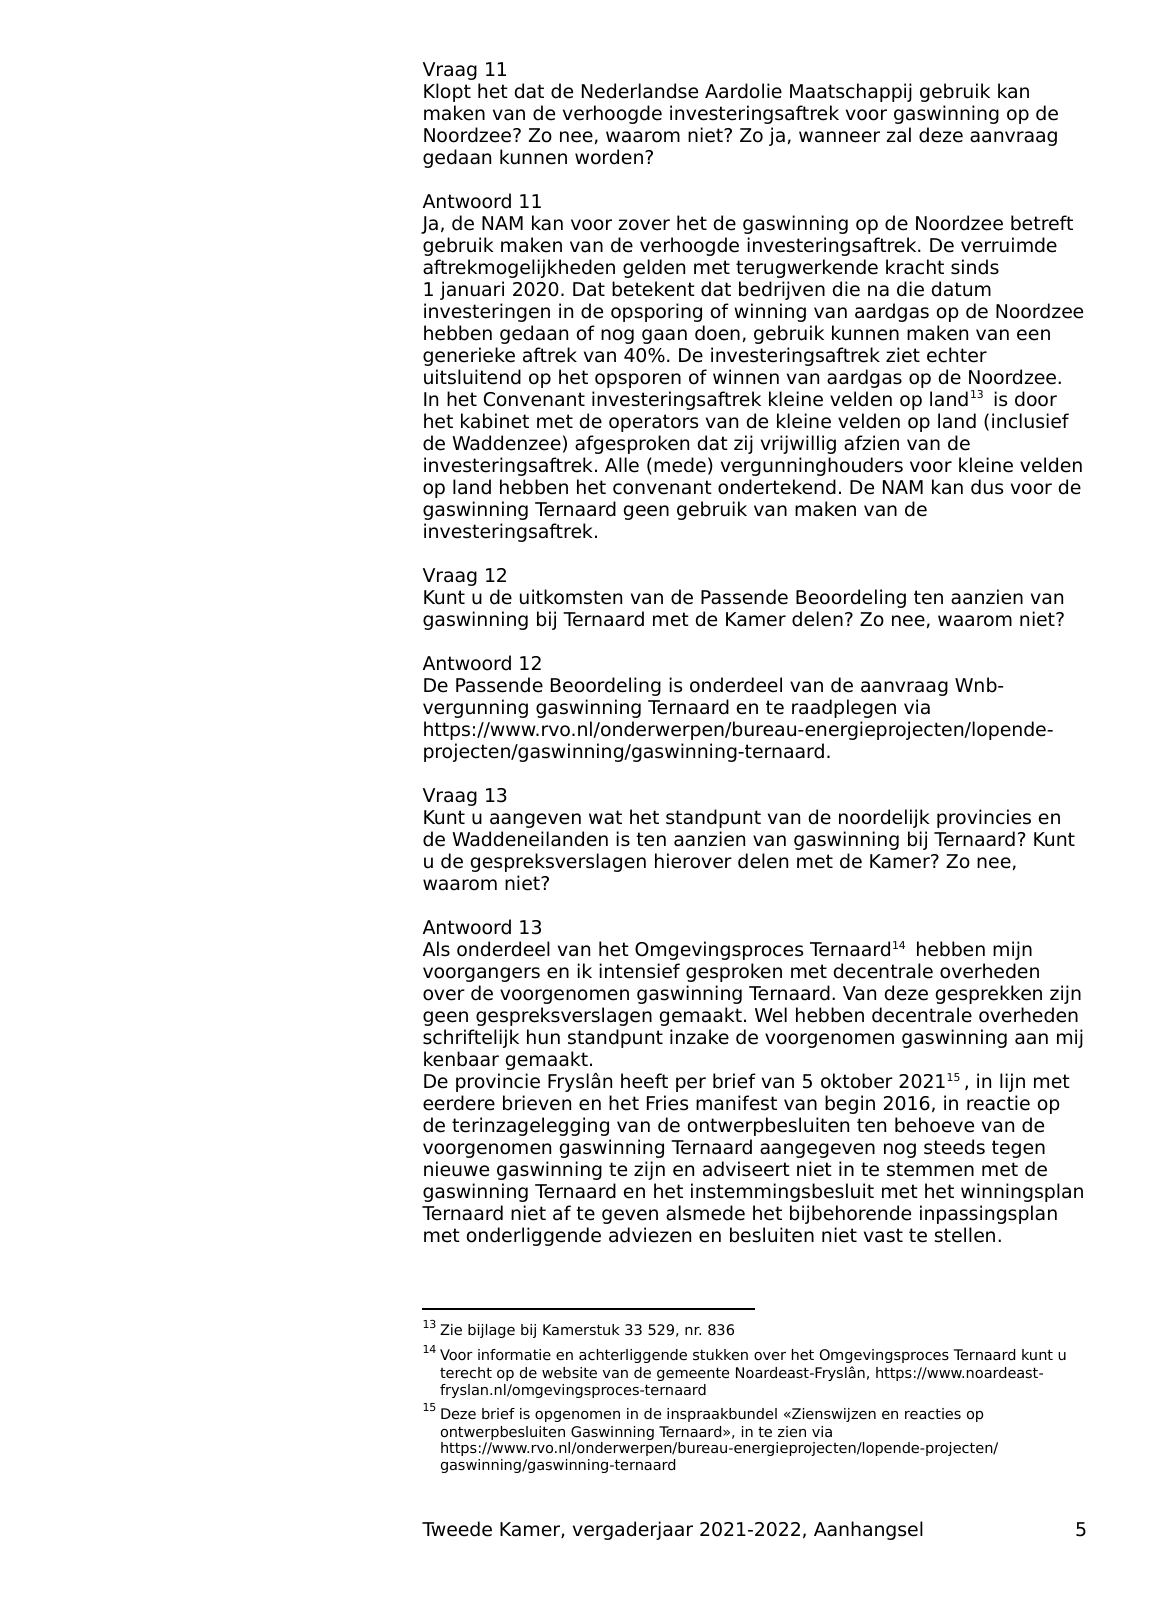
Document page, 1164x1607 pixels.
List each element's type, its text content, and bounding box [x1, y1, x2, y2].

text De provincie Fryslân heeft per brief van 5 oktober 2021, in lijn met eerdere brieven en het Fries manifest van begin 2016, in reactie op de terinzagelegging van de ontwerpbesluiten ten behoeve van de voorgenomen gaswinning Ternaard aangegeven nog steeds tegen nieuwe gaswinning te zijn en adviseert niet in te stemmen met de gaswinning Ternaard en het instemmingsbesluit met het winningsplan Ternaard niet af te geven alsmede het bijbehorende inpassingsplan met onderliggende adviezen en besluiten niet vast te stellen. [422, 1071, 1087, 1247]
text Zie bijlage bij Kamerstuk 33 529, nr. 836 [422, 1318, 1087, 1340]
text Deze brief is opgenomen in de inspraakbundel «Zienswijzen en reacties op ontwerpbesluiten Gaswinning Ternaard», in te zien via https://www.rvo.nl/onderwerpen/bureau-energieprojecten/lopende-projecten/gaswinning/gaswinning-ternaard [422, 1402, 1087, 1474]
text Als onderdeel van het Omgevingsproces Ternaard hebben mijn voorgangers en ik intensief gesproken met decentrale overheden over de voorgenomen gaswinning Ternaard. Van deze gesprekken zijn geen gespreksverslagen gemaakt. Wel hebben decentrale overheden schriftelijk hun standpunt inzake de voorgenomen gaswinning aan mij kenbaar gemaakt. [422, 939, 1087, 1071]
text Klopt het dat de Nederlandse Aardolie Maatschappij gebruik kan maken van de verhoogde investeringsaftrek voor gaswinning op de Noordzee? Zo nee, waarom niet? Zo ja, wanneer zal deze aanvraag gedaan kunnen worden? [422, 81, 1087, 169]
text Vraag 11 [422, 59, 1087, 81]
text Antwoord 11 [422, 191, 1087, 213]
text Vraag 12 [422, 565, 1087, 587]
text Kunt u aangeven wat het standpunt van de noordelijk provincies en de Waddeneilanden is ten aanzien van gaswinning bij Ternaard? Kunt u de gespreksverslagen hierover delen met de Kamer? Zo nee, waarom niet? [422, 807, 1087, 895]
text Ja, de NAM kan voor zover het de gaswinning op de Noordzee betreft gebruik maken van de verhoogde investeringsaftrek. De verruimde aftrekmogelijkheden gelden met terugwerkende kracht sinds 1 januari 2020. Dat betekent dat bedrijven die na die datum investeringen in de opsporing of winning van aardgas op de Noordzee hebben gedaan of nog gaan doen, gebruik kunnen maken van een generieke aftrek van 40%. De investeringsaftrek ziet echter uitsluitend op het opsporen of winnen van aardgas op de Noordzee. In het Convenant investeringsaftrek kleine velden op land is door het kabinet met de operators van de kleine velden op land (inclusief de Waddenzee) afgesproken dat zij vrijwillig afzien van de investeringsaftrek. Alle (mede) vergunninghouders voor kleine velden op land hebben het convenant ondertekend. De NAM kan dus voor de gaswinning Ternaard geen gebruik van maken van de investeringsaftrek. [422, 213, 1087, 543]
text Kunt u de uitkomsten van de Passende Beoordeling ten aanzien van gaswinning bij Ternaard met de Kamer delen? Zo nee, waarom niet? [422, 587, 1087, 631]
text De Passende Beoordeling is onderdeel van de aanvraag Wnb-vergunning gaswinning Ternaard en te raadplegen via https://www.rvo.nl/onderwerpen/bureau-energieprojecten/lopende-projecten/gaswinning/gaswinning-ternaard. [422, 675, 1087, 763]
text Vraag 13 [422, 785, 1087, 807]
text Voor informatie en achterliggende stukken over het Omgevingsproces Ternaard kunt u terecht op de website van de gemeente Noardeast-Fryslân, https://www.noardeast-fryslan.nl/omgevingsproces-ternaard [422, 1343, 1087, 1399]
text Antwoord 13 [422, 917, 1087, 939]
text Antwoord 12 [422, 653, 1087, 675]
